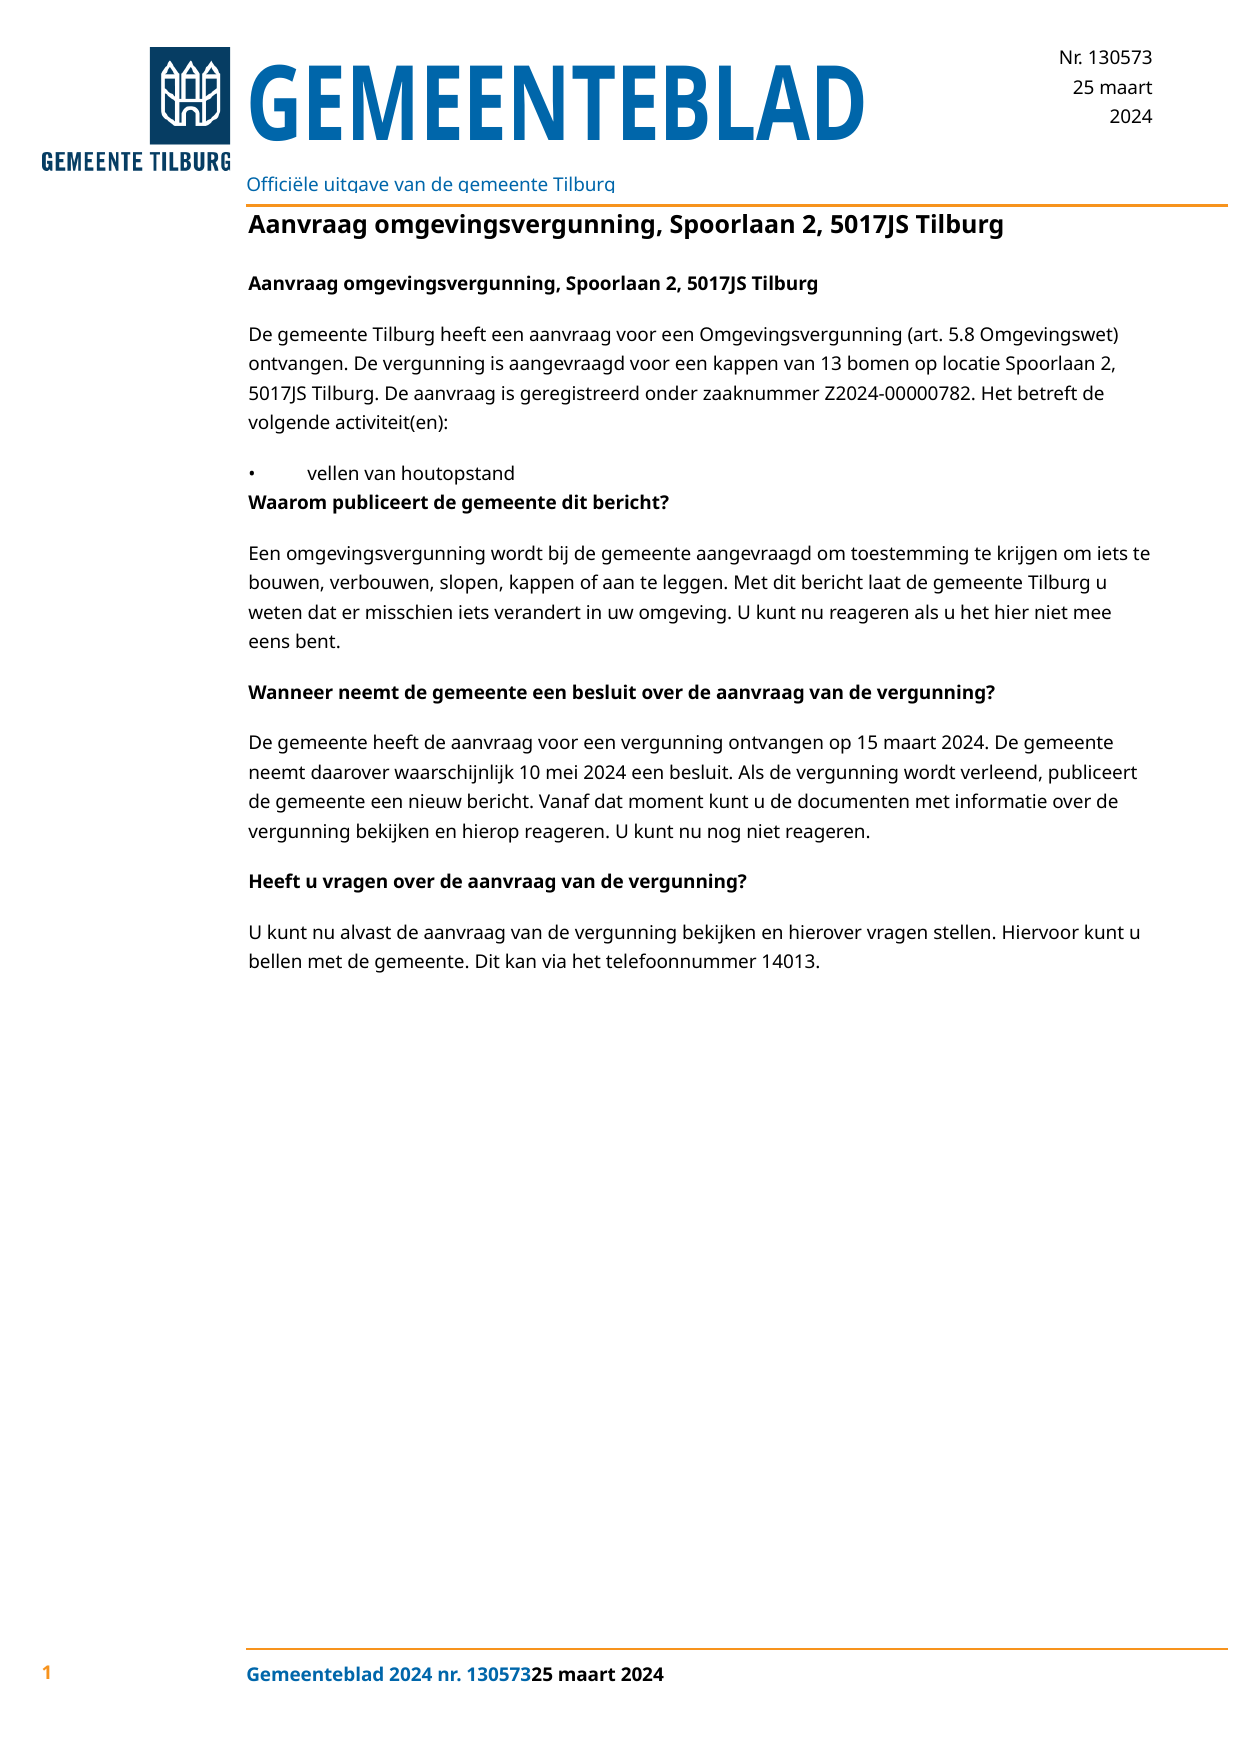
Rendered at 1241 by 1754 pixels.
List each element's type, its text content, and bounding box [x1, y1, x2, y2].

text Heeft u vragen over de aanvraag van de vergunning? [248, 869, 1152, 894]
list vellen van houtopstand [248, 460, 1152, 486]
text Waarom publiceert de gemeente dit bericht? [248, 489, 1152, 515]
text U kunt nu alvast de aanvraag van de vergunning bekijken en hierover vragen stellen. Hiervoor kunt u bellen met de gemeente. Dit kan via het telefoonnummer 14013. [248, 919, 1152, 974]
text Wanneer neemt de gemeente een besluit over de aanvraag van de vergunning? [248, 679, 1152, 705]
text De gemeente Tilburg heeft een aanvraag voor een Omgevingsvergunning (art. 5.8 Omgevingswet) ontvangen. De vergunning is aangevraagd voor een kappen van 13 bomen op locatie Spoorlaan 2, 5017JS Tilburg. De aanvraag is geregistreerd onder zaaknummer Z2024-00000782. Het betreft de volgende activiteit(en): [248, 321, 1152, 435]
text Een omgevingsvergunning wordt bij de gemeente aangevraagd om toestemming te krijgen om iets te bouwen, verbouwen, slopen, kappen of aan te leggen. Met dit bericht laat de gemeente Tilburg u weten dat er misschien iets verandert in uw omgeving. U kunt nu reageren als u het hier niet mee eens bent. [248, 540, 1152, 654]
picture [41, 47, 231, 172]
text De gemeente heeft de aanvraag voor een vergunning ontvangen op 15 maart 2024. De gemeente neemt daarover waarschijnlijk 10 mei 2024 een besluit. Als de vergunning wordt verleend, publiceert de gemeente een nieuw bericht. Vanaf dat moment kunt u de documenten met informatie over de vergunning bekijken en hierop reageren. U kunt nu nog niet reageren. [248, 729, 1152, 844]
text Aanvraag omgevingsvergunning, Spoorlaan 2, 5017JS Tilburg [248, 207, 1152, 241]
text Aanvraag omgevingsvergunning, Spoorlaan 2, 5017JS Tilburg [248, 270, 1152, 296]
